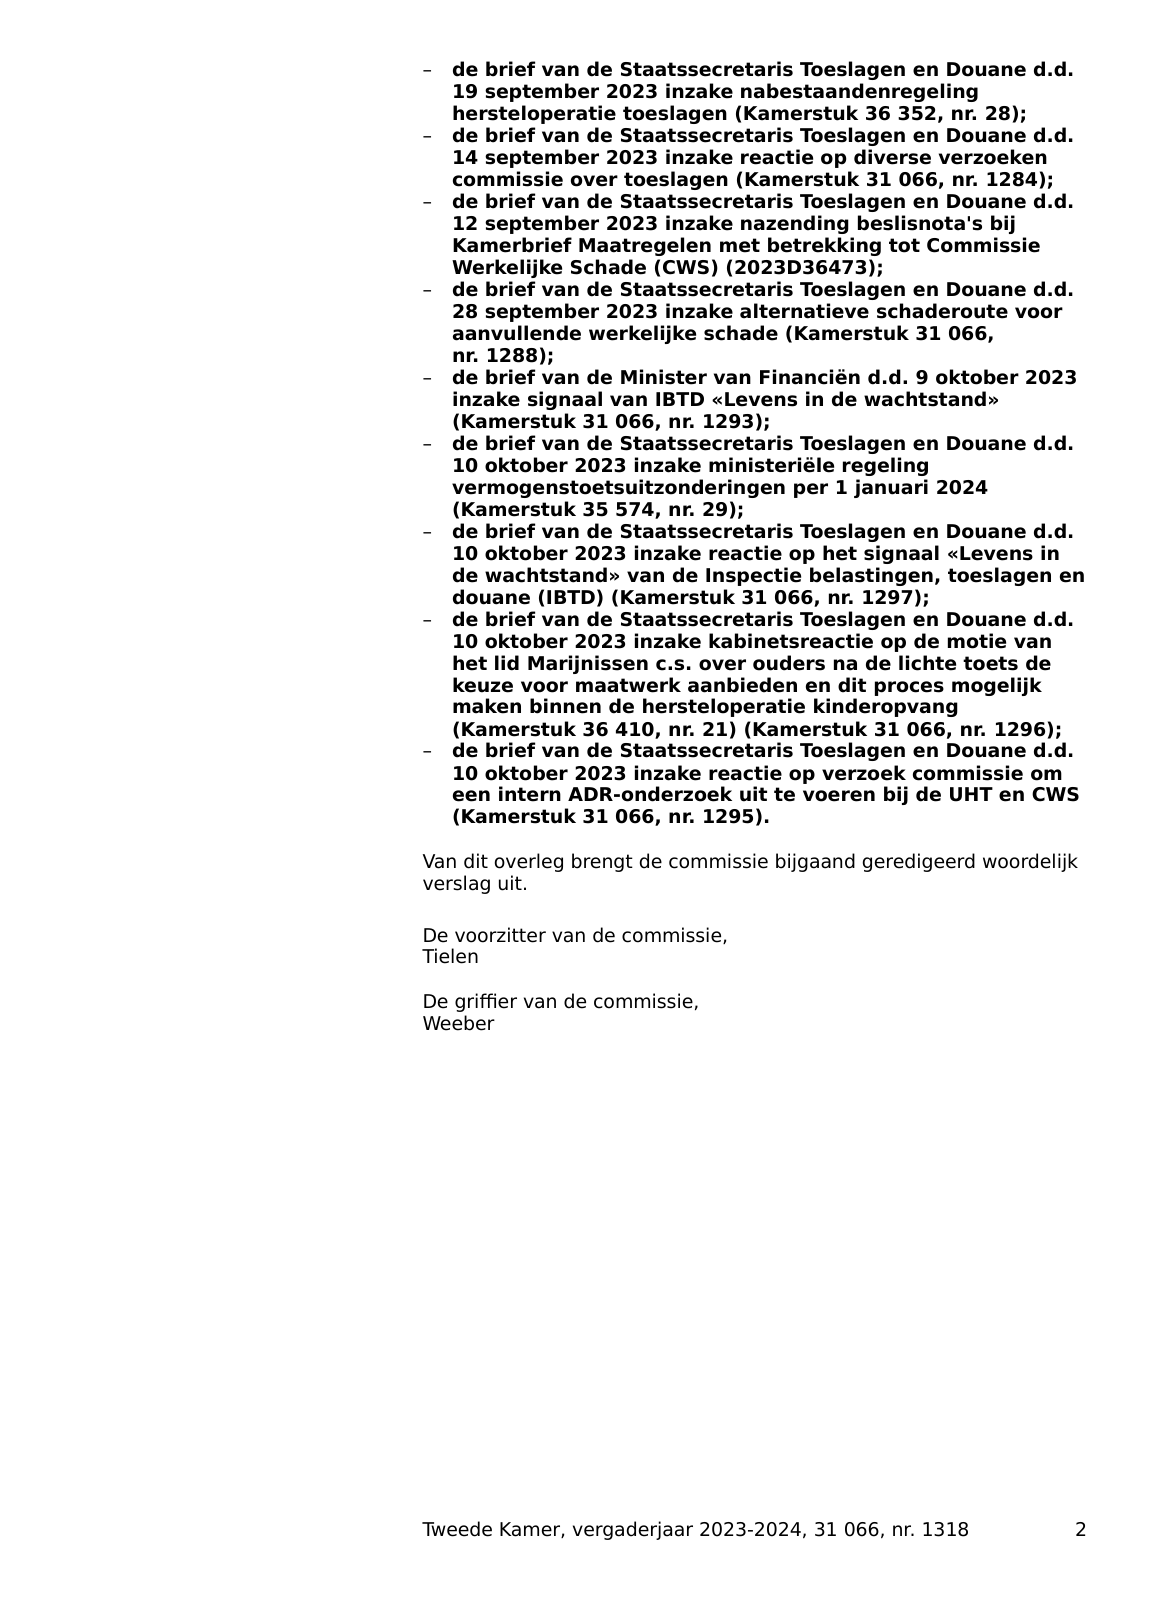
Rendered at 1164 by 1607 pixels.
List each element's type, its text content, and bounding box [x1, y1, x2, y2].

text Van dit overleg brengt de commissie bijgaand geredigeerd woordelijk verslag uit. [422, 851, 1087, 894]
text – de brief van de Staatssecretaris Toeslagen en Douane d.d. 28 september 2023 inzake alternatieve schaderoute voor aanvullende werkelijke schade (Kamerstuk 31 066, nr. 1288); [422, 279, 1087, 367]
text De voorzitter van de commissie, Tielen [422, 924, 1087, 968]
text – de brief van de Minister van Financiën d.d. 9 oktober 2023 inzake signaal van IBTD «Levens in de wachtstand» (Kamerstuk 31 066, nr. 1293); [422, 367, 1087, 433]
text De griffier van de commissie, Weeber [422, 991, 1087, 1034]
text – de brief van de Staatssecretaris Toeslagen en Douane d.d. 10 oktober 2023 inzake ministeriële regeling vermogenstoetsuitzonderingen per 1 januari 2024 (Kamerstuk 35 574, nr. 29); [422, 433, 1087, 521]
text – de brief van de Staatssecretaris Toeslagen en Douane d.d. 12 september 2023 inzake nazending beslisnota's bij Kamerbrief Maatregelen met betrekking tot Commissie Werkelijke Schade (CWS) (2023D36473); [422, 191, 1087, 279]
text – de brief van de Staatssecretaris Toeslagen en Douane d.d. 14 september 2023 inzake reactie op diverse verzoeken commissie over toeslagen (Kamerstuk 31 066, nr. 1284); [422, 125, 1087, 191]
text – de brief van de Staatssecretaris Toeslagen en Douane d.d. 19 september 2023 inzake nabestaandenregeling hersteloperatie toeslagen (Kamerstuk 36 352, nr. 28); [422, 59, 1087, 125]
text – de brief van de Staatssecretaris Toeslagen en Douane d.d. 10 oktober 2023 inzake reactie op het signaal «Levens in de wachtstand» van de Inspectie belastingen, toeslagen en douane (IBTD) (Kamerstuk 31 066, nr. 1297); [422, 521, 1087, 608]
text – de brief van de Staatssecretaris Toeslagen en Douane d.d. 10 oktober 2023 inzake kabinetsreactie op de motie van het lid Marijnissen c.s. over ouders na de lichte toets de keuze voor maatwerk aanbieden en dit proces mogelijk maken binnen de hersteloperatie kinderopvang (Kamerstuk 36 410, nr. 21) (Kamerstuk 31 066, nr. 1296); [422, 608, 1087, 740]
text – de brief van de Staatssecretaris Toeslagen en Douane d.d. 10 oktober 2023 inzake reactie op verzoek commissie om een intern ADR-onderzoek uit te voeren bij de UHT en CWS (Kamerstuk 31 066, nr. 1295). [422, 740, 1087, 828]
